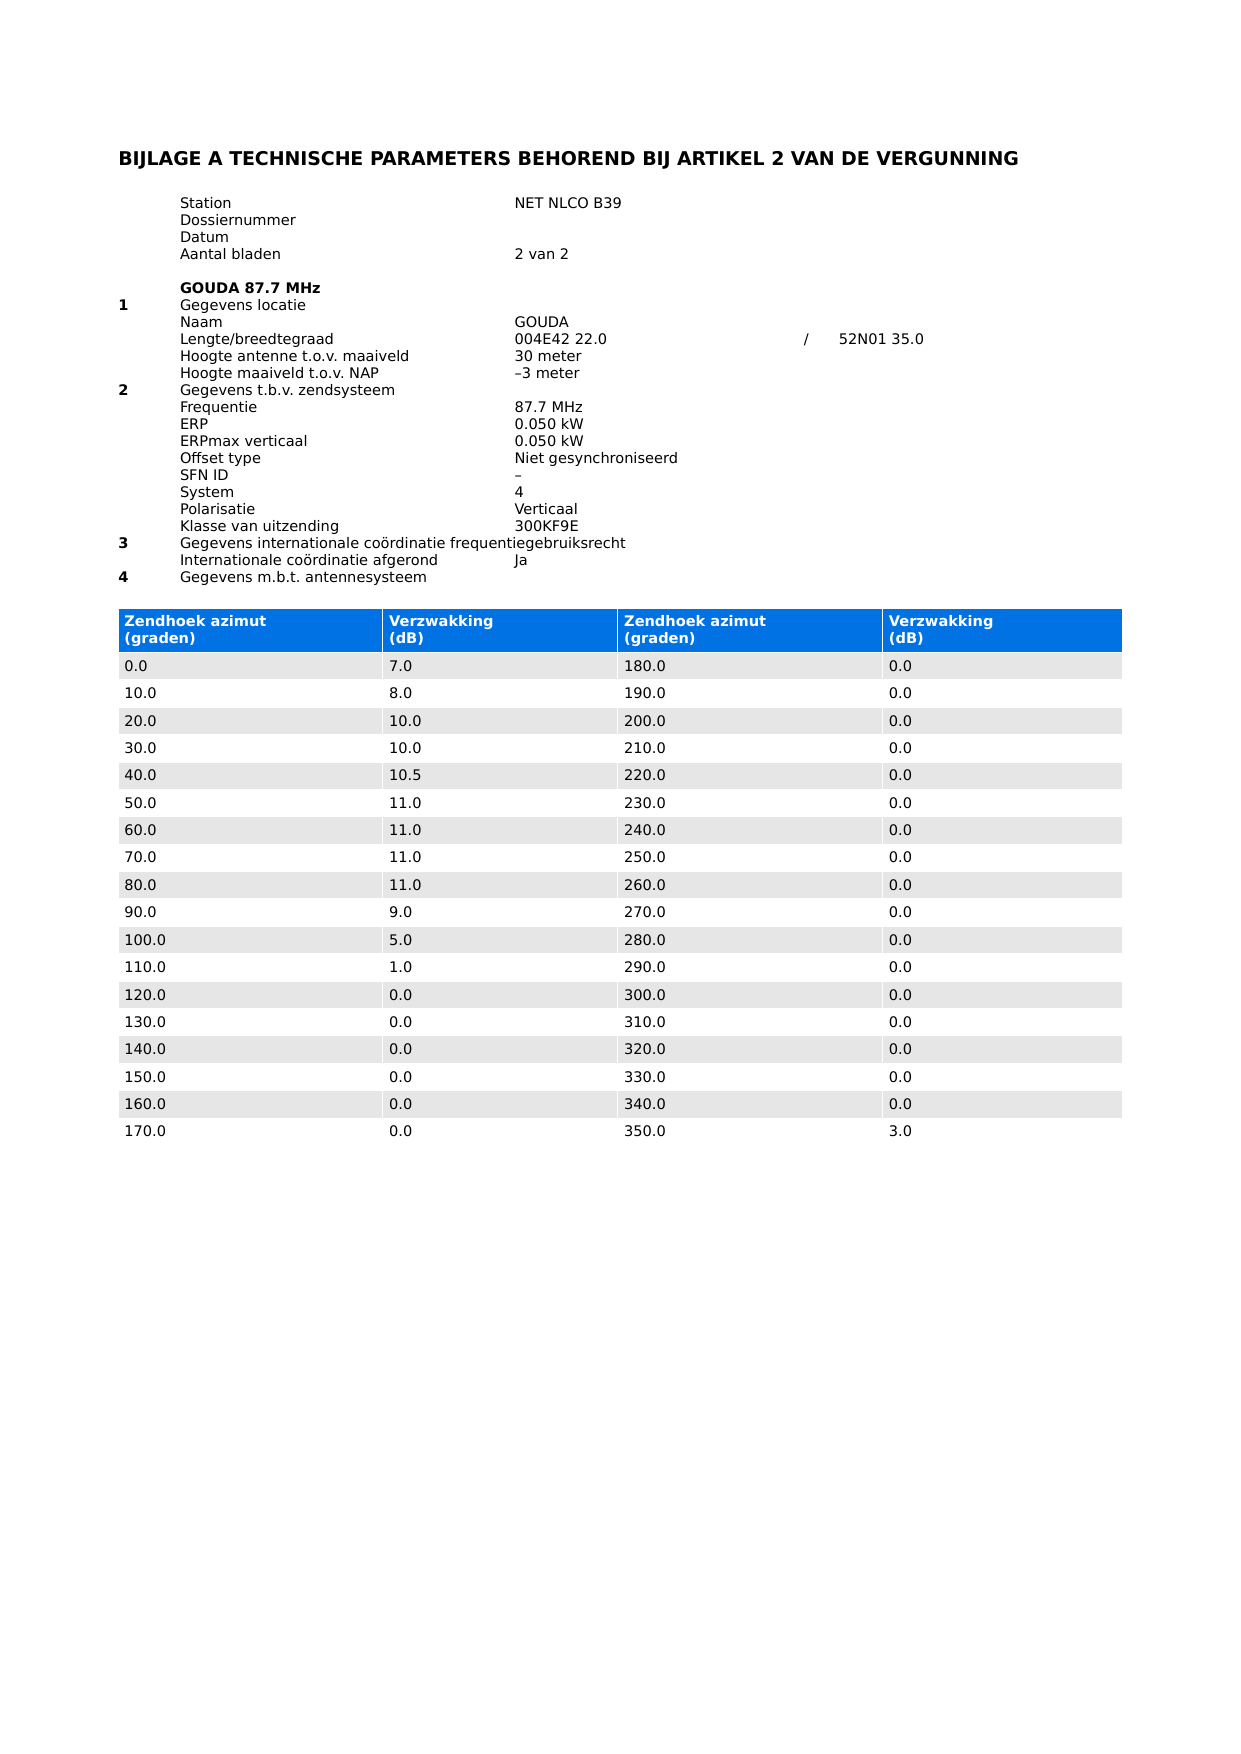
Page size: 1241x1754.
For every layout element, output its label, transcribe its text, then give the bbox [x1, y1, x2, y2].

table_header Zendhoek azimut (graden) [119, 609, 382, 652]
table_cell Datum [174, 229, 508, 246]
table_header [833, 195, 1122, 212]
table_cell 11.0 [383, 790, 617, 816]
table_cell [118, 416, 174, 433]
table_cell 0.0 [883, 1064, 1122, 1090]
table_header Station [174, 195, 508, 212]
table_cell 240.0 [618, 817, 882, 844]
table_cell 340.0 [618, 1091, 882, 1118]
table_cell [833, 280, 1122, 297]
table_cell 4 [509, 484, 798, 501]
table_cell 0.0 [883, 763, 1122, 789]
table_cell 110.0 [119, 954, 382, 981]
table_cell 7.0 [383, 653, 617, 679]
table_cell 0.0 [883, 927, 1122, 953]
table_cell [798, 229, 833, 246]
table_cell Aantal bladen [174, 246, 508, 263]
table_cell 140.0 [119, 1036, 382, 1063]
table_cell 0.050 kW [509, 433, 798, 450]
table_cell 230.0 [618, 790, 882, 816]
table_cell Gegevens m.b.t. antennesysteem [174, 569, 798, 586]
table_cell SFN ID [174, 467, 508, 484]
table_cell 004E42 22.0 [509, 331, 798, 348]
table_cell Niet gesynchroniseerd [509, 450, 798, 467]
table_cell 60.0 [119, 817, 382, 844]
table_cell 0.0 [883, 1009, 1122, 1035]
subtitle BIJLAGE A TECHNISCHE PARAMETERS BEHOREND BIJ ARTIKEL 2 VAN DE VERGUNNING [118, 148, 1122, 170]
table_cell 0.050 kW [509, 416, 798, 433]
table_header Verzwakking (dB) [383, 609, 617, 652]
table_cell [174, 263, 508, 280]
table_cell 0.0 [383, 1036, 617, 1063]
table_cell [118, 433, 174, 450]
table_cell 8.0 [383, 680, 617, 707]
table_cell ERP [174, 416, 508, 433]
table_cell [833, 246, 1122, 263]
table_cell 80.0 [119, 872, 382, 898]
table_cell 0.0 [883, 1091, 1122, 1118]
table_cell 2 [118, 382, 174, 399]
table_cell [833, 501, 1122, 518]
table_header NET NLCO B39 [509, 195, 798, 212]
table_cell 52N01 35.0 [833, 331, 1122, 348]
table_cell [509, 229, 798, 246]
table_cell [833, 229, 1122, 246]
table_cell 10.0 [119, 680, 382, 707]
table_cell [798, 501, 833, 518]
table_cell Naam [174, 314, 508, 331]
table_cell 290.0 [618, 954, 882, 981]
table_cell ERPmax verticaal [174, 433, 508, 450]
table_cell 0.0 [883, 982, 1122, 1008]
table_cell 0.0 [119, 653, 382, 679]
table_cell [118, 263, 174, 280]
table_cell [798, 382, 833, 399]
table_cell System [174, 484, 508, 501]
table_cell [118, 246, 174, 263]
table_cell 20.0 [119, 708, 382, 734]
table_cell Ja [509, 552, 798, 569]
table_cell [798, 212, 833, 229]
table_cell 300.0 [618, 982, 882, 1008]
table_cell [118, 484, 174, 501]
table_cell 150.0 [119, 1064, 382, 1090]
table_cell [833, 484, 1122, 501]
table_cell [118, 399, 174, 416]
table_cell 0.0 [883, 708, 1122, 734]
table_cell GOUDA 87.7 MHz [174, 280, 508, 297]
table_cell [833, 382, 1122, 399]
table_cell Frequentie [174, 399, 508, 416]
table_cell [118, 467, 174, 484]
table_cell 330.0 [618, 1064, 882, 1090]
table_cell [118, 229, 174, 246]
table_cell 10.0 [383, 708, 617, 734]
table_cell [833, 450, 1122, 467]
table_cell [798, 484, 833, 501]
table_cell [833, 297, 1122, 314]
table_cell [798, 416, 833, 433]
table_cell Gegevens t.b.v. zendsysteem [174, 382, 798, 399]
table_cell 210.0 [618, 735, 882, 761]
table_cell 0.0 [883, 954, 1122, 981]
table_cell – [509, 467, 798, 484]
table_cell [509, 297, 798, 314]
table_cell [798, 433, 833, 450]
table_cell [798, 467, 833, 484]
table_cell 0.0 [883, 735, 1122, 761]
table_cell [833, 365, 1122, 382]
table_cell [798, 518, 833, 535]
table_cell [118, 280, 174, 297]
table_cell 280.0 [618, 927, 882, 953]
table_cell [118, 450, 174, 467]
table_cell [833, 467, 1122, 484]
table_header [118, 195, 174, 212]
table_cell 3 [118, 535, 174, 552]
table_cell 10.5 [383, 763, 617, 789]
table_cell [833, 314, 1122, 331]
table_cell 0.0 [883, 1036, 1122, 1063]
table_cell [798, 450, 833, 467]
table_cell 190.0 [618, 680, 882, 707]
table_cell Internationale coördinatie afgerond [174, 552, 508, 569]
table_cell [833, 399, 1122, 416]
table_cell [833, 535, 1122, 552]
table_cell 0.0 [883, 872, 1122, 898]
table_cell GOUDA [509, 314, 798, 331]
table_cell 11.0 [383, 817, 617, 844]
table_cell 1.0 [383, 954, 617, 981]
table_cell Hoogte antenne t.o.v. maaiveld [174, 348, 508, 365]
table_cell 0.0 [883, 653, 1122, 679]
table_cell 11.0 [383, 845, 617, 871]
table_cell 180.0 [618, 653, 882, 679]
table_cell 260.0 [618, 872, 882, 898]
table_cell 220.0 [618, 763, 882, 789]
table_cell 0.0 [883, 790, 1122, 816]
table_cell [798, 314, 833, 331]
table_cell [798, 365, 833, 382]
table_cell [833, 518, 1122, 535]
table_cell 170.0 [119, 1119, 382, 1145]
table_cell 350.0 [618, 1119, 882, 1145]
table_cell [118, 552, 174, 569]
table_cell [833, 569, 1122, 586]
table_header [798, 195, 833, 212]
table_cell 270.0 [618, 900, 882, 926]
table_cell [833, 552, 1122, 569]
table_cell –3 meter [509, 365, 798, 382]
table_cell Polarisatie [174, 501, 508, 518]
table_cell [118, 348, 174, 365]
table_cell [798, 569, 833, 586]
table_cell [833, 212, 1122, 229]
table_cell [509, 212, 798, 229]
table_cell 0.0 [883, 680, 1122, 707]
table_cell 4 [118, 569, 174, 586]
table_cell Verticaal [509, 501, 798, 518]
table_cell Lengte/breedtegraad [174, 331, 508, 348]
table_cell Hoogte maaiveld t.o.v. NAP [174, 365, 508, 382]
table_cell [798, 552, 833, 569]
table_cell 0.0 [383, 1119, 617, 1145]
table_cell 0.0 [383, 1009, 617, 1035]
table_cell 130.0 [119, 1009, 382, 1035]
table_cell 1 [118, 297, 174, 314]
table_cell 40.0 [119, 763, 382, 789]
table_cell 310.0 [618, 1009, 882, 1035]
table_cell Offset type [174, 450, 508, 467]
table_cell 90.0 [119, 900, 382, 926]
table_header Verzwakking (dB) [883, 609, 1122, 652]
table_cell [798, 246, 833, 263]
table_cell 9.0 [383, 900, 617, 926]
table_cell [833, 263, 1122, 280]
table_cell / [798, 331, 833, 348]
table_cell [798, 399, 833, 416]
table_cell 0.0 [383, 1064, 617, 1090]
table_cell [798, 280, 833, 297]
table_cell [798, 297, 833, 314]
table_header Zendhoek azimut (graden) [618, 609, 882, 652]
table_cell 10.0 [383, 735, 617, 761]
table_cell 250.0 [618, 845, 882, 871]
table_cell [118, 518, 174, 535]
table_cell 100.0 [119, 927, 382, 953]
table_cell 320.0 [618, 1036, 882, 1063]
table_cell [833, 348, 1122, 365]
table_cell 0.0 [883, 900, 1122, 926]
table_cell 11.0 [383, 872, 617, 898]
table_cell 30.0 [119, 735, 382, 761]
table_cell Dossiernummer [174, 212, 508, 229]
table_cell 5.0 [383, 927, 617, 953]
table_cell 70.0 [119, 845, 382, 871]
table_cell [833, 416, 1122, 433]
table_cell 0.0 [383, 1091, 617, 1118]
table_cell [118, 212, 174, 229]
table_cell 50.0 [119, 790, 382, 816]
table_cell Gegevens locatie [174, 297, 508, 314]
table_cell [798, 348, 833, 365]
table_cell 160.0 [119, 1091, 382, 1118]
table_cell Klasse van uitzending [174, 518, 508, 535]
table_cell [118, 501, 174, 518]
table_cell 200.0 [618, 708, 882, 734]
table_cell 120.0 [119, 982, 382, 1008]
table_cell [118, 365, 174, 382]
table_cell [798, 263, 833, 280]
table_cell 0.0 [883, 817, 1122, 844]
table_cell 87.7 MHz [509, 399, 798, 416]
table_cell 3.0 [883, 1119, 1122, 1145]
table_cell [509, 280, 798, 297]
table_cell 0.0 [383, 982, 617, 1008]
table_cell 300KF9E [509, 518, 798, 535]
table_cell [833, 433, 1122, 450]
table_cell 0.0 [883, 845, 1122, 871]
table_cell [118, 314, 174, 331]
table_cell 30 meter [509, 348, 798, 365]
table_cell Gegevens internationale coördinatie frequentiegebruiksrecht [174, 535, 833, 552]
table_cell [118, 331, 174, 348]
table_cell 2 van 2 [509, 246, 798, 263]
table_cell [509, 263, 798, 280]
